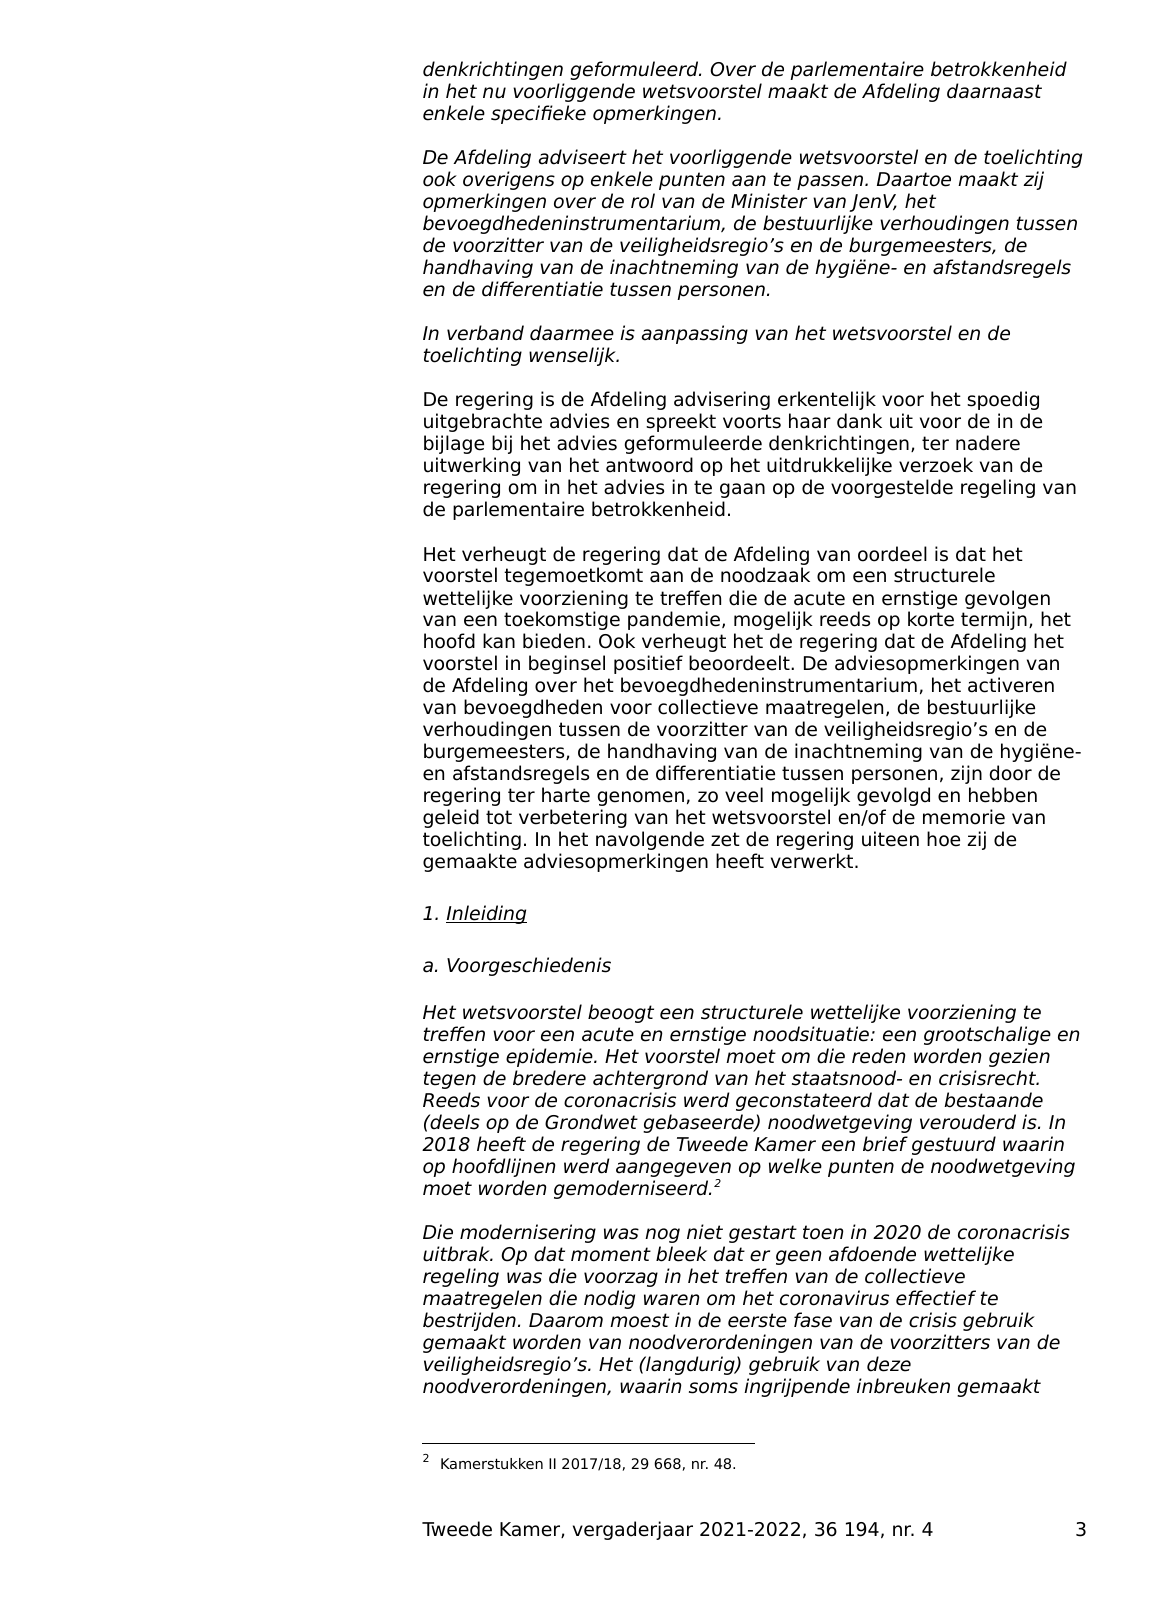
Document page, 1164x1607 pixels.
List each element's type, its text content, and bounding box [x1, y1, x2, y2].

text De regering is de Afdeling advisering erkentelijk voor het spoedig uitgebrachte advies en spreekt voorts haar dank uit voor de in de bijlage bij het advies geformuleerde denkrichtingen, ter nadere uitwerking van het antwoord op het uitdrukkelijke verzoek van de regering om in het advies in te gaan op de voorgestelde regeling van de parlementaire betrokkenheid. [422, 389, 1087, 521]
text In verband daarmee is aanpassing van het wetsvoorstel en de toelichting wenselijk. [422, 323, 1087, 367]
text De Afdeling adviseert het voorliggende wetsvoorstel en de toelichting ook overigens op enkele punten aan te passen. Daartoe maakt zij opmerkingen over de rol van de Minister van JenV, het bevoegdhedeninstrumentarium, de bestuurlijke verhoudingen tussen de voorzitter van de veiligheidsregio’s en de burgemeesters, de handhaving van de inachtneming van de hygiëne- en afstandsregels en de differentiatie tussen personen. [422, 147, 1087, 301]
text Die modernisering was nog niet gestart toen in 2020 de coronacrisis uitbrak. Op dat moment bleek dat er geen afdoende wettelijke regeling was die voorzag in het treffen van de collectieve maatregelen die nodig waren om het coronavirus effectief te bestrijden. Daarom moest in de eerste fase van de crisis gebruik gemaakt worden van noodverordeningen van de voorzitters van de veiligheidsregio’s. Het (langdurig) gebruik van deze noodverordeningen, waarin soms ingrijpende inbreuken gemaakt [422, 1222, 1087, 1398]
subtitle 1. Inleiding [422, 903, 1087, 925]
text Het verheugt de regering dat de Afdeling van oordeel is dat het voorstel tegemoetkomt aan de noodzaak om een structurele wettelijke voorziening te treffen die de acute en ernstige gevolgen van een toekomstige pandemie, mogelijk reeds op korte termijn, het hoofd kan bieden. Ook verheugt het de regering dat de Afdeling het voorstel in beginsel positief beoordeelt. De adviesopmerkingen van de Afdeling over het bevoegdhedeninstrumentarium, het activeren van bevoegdheden voor collectieve maatregelen, de bestuurlijke verhoudingen tussen de voorzitter van de veiligheidsregio’s en de burgemeesters, de handhaving van de inachtneming van de hygiëne- en afstandsregels en de differentiatie tussen personen, zijn door de regering ter harte genomen, zo veel mogelijk gevolgd en hebben geleid tot verbetering van het wetsvoorstel en/of de memorie van toelichting. In het navolgende zet de regering uiteen hoe zij de gemaakte adviesopmerkingen heeft verwerkt. [422, 543, 1087, 873]
text denkrichtingen geformuleerd. Over de parlementaire betrokkenheid in het nu voorliggende wetsvoorstel maakt de Afdeling daarnaast enkele specifieke opmerkingen. [422, 59, 1087, 125]
text Het wetsvoorstel beoogt een structurele wettelijke voorziening te treffen voor een acute en ernstige noodsituatie: een grootschalige en ernstige epidemie. Het voorstel moet om die reden worden gezien tegen de bredere achtergrond van het staatsnood- en crisisrecht. Reeds voor de coronacrisis werd geconstateerd dat de bestaande (deels op de Grondwet gebaseerde) noodwetgeving verouderd is. In 2018 heeft de regering de Tweede Kamer een brief gestuurd waarin op hoofdlijnen werd aangegeven op welke punten de noodwetgeving moet worden gemoderniseerd. [422, 1002, 1087, 1200]
subtitle a. Voorgeschiedenis [422, 955, 1087, 977]
text Kamerstukken II 2017/18, 29 668, nr. 48. [422, 1452, 1087, 1474]
